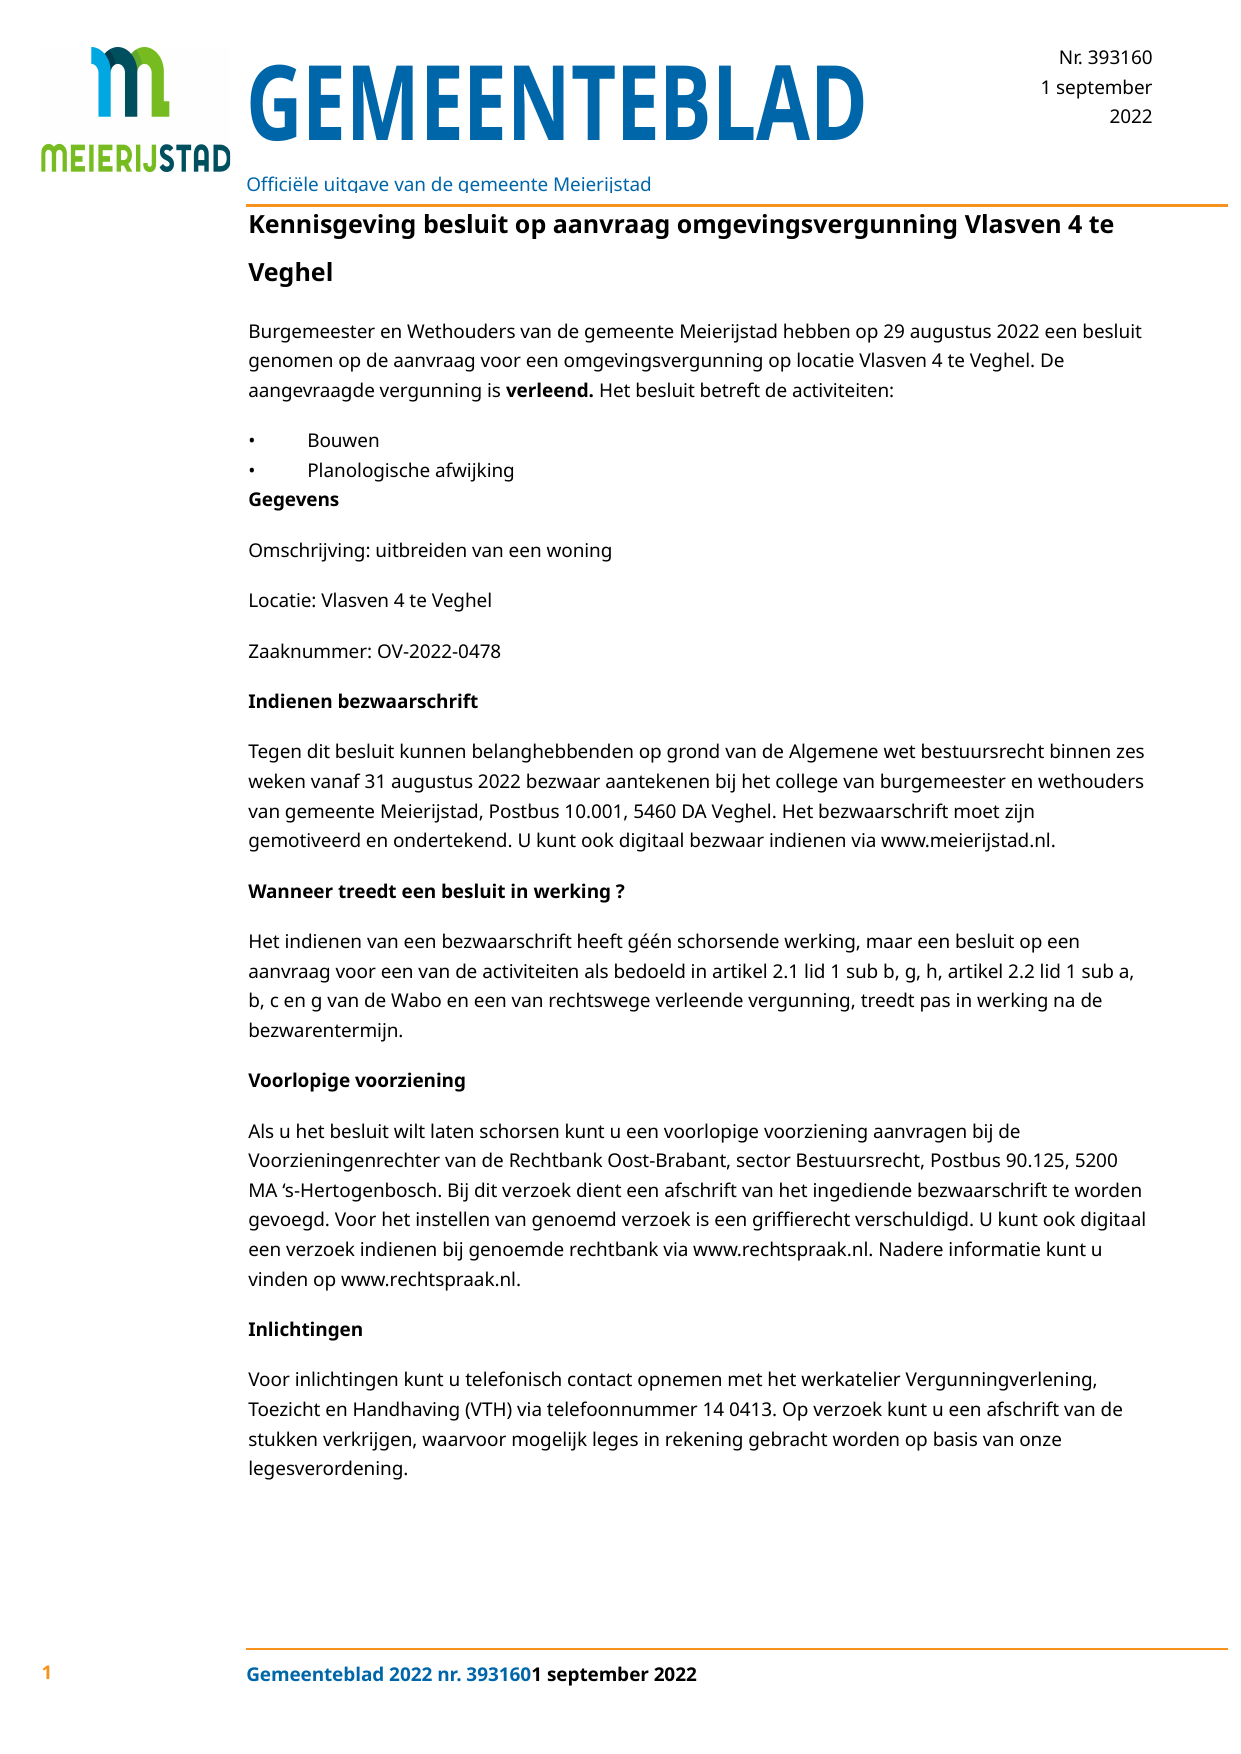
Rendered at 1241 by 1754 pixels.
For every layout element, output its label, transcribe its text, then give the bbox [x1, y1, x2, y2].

text Omschrijving: uitbreiden van een woning [248, 537, 1152, 563]
text Als u het besluit wilt laten schorsen kunt u een voorlopige voorziening aanvragen bij de Voorzieningenrechter van de Rechtbank Oost-Brabant, sector Bestuursrecht, Postbus 90.125, 5200 MA ‘s-Hertogenbosch. Bij dit verzoek dient een afschrift van het ingediende bezwaarschrift te worden gevoegd. Voor het instellen van genoemd verzoek is een griffierecht verschuldigd. U kunt ook digitaal een verzoek indienen bij genoemde rechtbank via www.rechtspraak.nl. Nadere informatie kunt u vinden op www.rechtspraak.nl. [248, 1118, 1152, 1292]
text Wanneer treedt een besluit in werking ? [248, 878, 1152, 904]
text Indienen bezwaarschrift [248, 688, 1152, 714]
list Bouwen [248, 427, 1152, 453]
picture [41, 47, 231, 172]
text Het indienen van een bezwaarschrift heeft géén schorsende werking, maar een besluit op een aanvraag voor een van de activiteiten als bedoeld in artikel 2.1 lid 1 sub b, g, h, artikel 2.2 lid 1 sub a, b, c en g van de Wabo en een van rechtswege verleende vergunning, treedt pas in werking na de bezwarentermijn. [248, 928, 1152, 1043]
text Kennisgeving besluit op aanvraag omgevingsvergunning Vlasven 4 te Veghel [248, 207, 1152, 288]
text Voor inlichtingen kunt u telefonisch contact opnemen met het werkatelier Vergunningverlening, Toezicht en Handhaving (VTH) via telefoonnummer 14 0413. Op verzoek kunt u een afschrift van de stukken verkrijgen, waarvoor mogelijk leges in rekening gebracht worden op basis van onze legesverordening. [248, 1367, 1152, 1481]
text Voorlopige voorziening [248, 1067, 1152, 1093]
text Gegevens [248, 487, 1152, 512]
text Zaaknummer: OV-2022-0478 [248, 638, 1152, 664]
text Tegen dit besluit kunnen belanghebbenden op grond van de Algemene wet bestuursrecht binnen zes weken vanaf 31 augustus 2022 bezwaar aantekenen bij het college van burgemeester en wethouders van gemeente Meierijstad, Postbus 10.001, 5460 DA Veghel. Het bezwaarschrift moet zijn gemotiveerd en ondertekend. U kunt ook digitaal bezwaar indienen via www.meierijstad.nl. [248, 739, 1152, 853]
text Inlichtingen [248, 1316, 1152, 1342]
text Locatie: Vlasven 4 te Veghel [248, 587, 1152, 613]
text Burgemeester en Wethouders van de gemeente Meierijstad hebben op 29 augustus 2022 een besluit genomen op de aanvraag voor een omgevingsvergunning op locatie Vlasven 4 te Veghel. De aangevraagde vergunning is verleend. Het besluit betreft de activiteiten: [248, 318, 1152, 403]
list Planologische afwijking [248, 457, 1152, 483]
